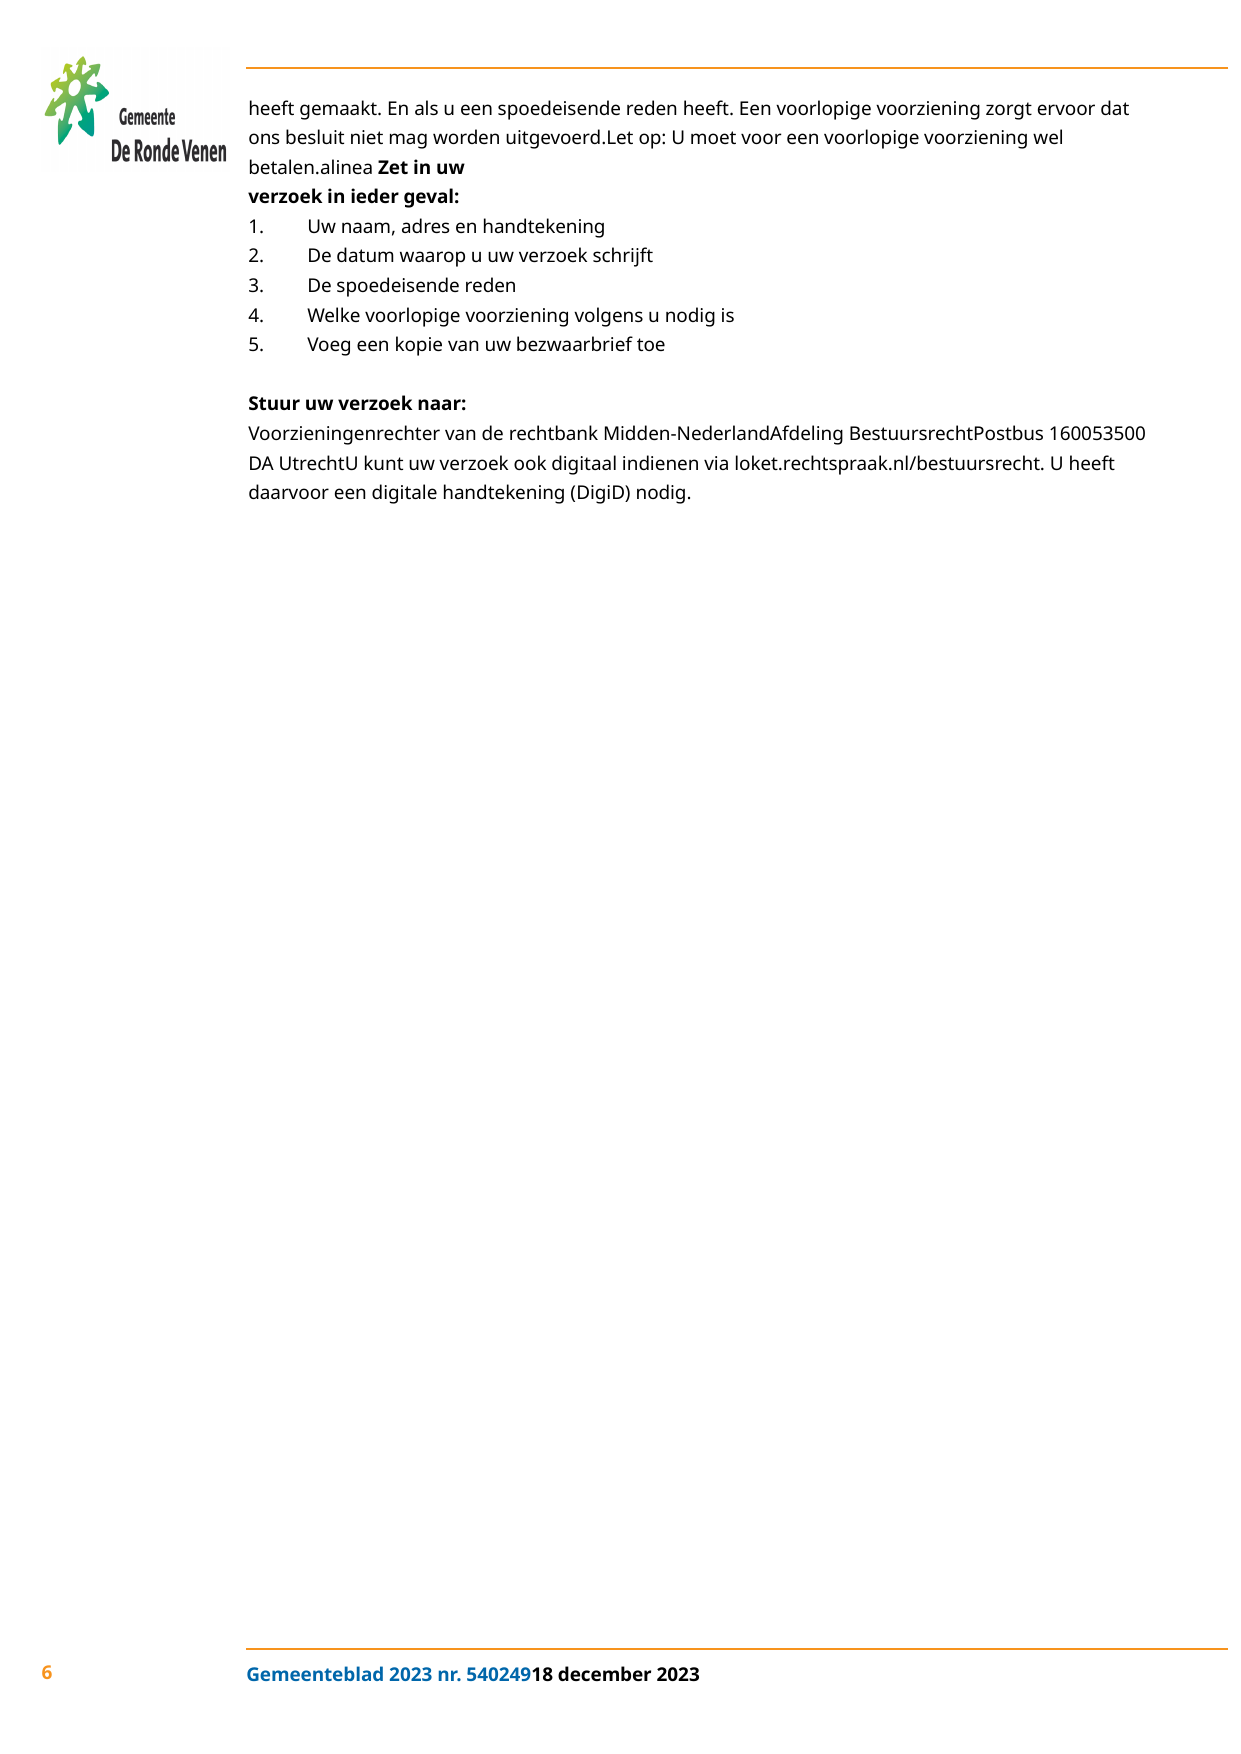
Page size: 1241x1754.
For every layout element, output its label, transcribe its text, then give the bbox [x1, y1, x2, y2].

text Voorzieningenrechter van de rechtbank Midden-NederlandAfdeling BestuursrechtPostbus 160053500 DA UtrechtU kunt uw verzoek ook digitaal indienen via loket.rechtspraak.nl/bestuursrecht. U heeft daarvoor een digitale handtekening (DigiD) nodig. [248, 420, 1152, 505]
text verzoek in ieder geval: [248, 183, 1152, 209]
picture [41, 47, 231, 172]
list Uw naam, adres en handtekening [248, 213, 1152, 239]
list De spoedeisende reden [248, 272, 1152, 298]
text Stuur uw verzoek naar: [248, 391, 1152, 416]
text heeft gemaakt. En als u een spoedeisende reden heeft. Een voorlopige voorziening zorgt ervoor dat ons besluit niet mag worden uitgevoerd.Let op: U moet voor een voorlopige voorziening wel betalen.alinea Zet in uw [248, 95, 1152, 180]
list Welke voorlopige voorziening volgens u nodig is [248, 302, 1152, 328]
list De datum waarop u uw verzoek schrijft [248, 243, 1152, 268]
list Voeg een kopie van uw bezwaarbrief toe [248, 331, 1152, 357]
